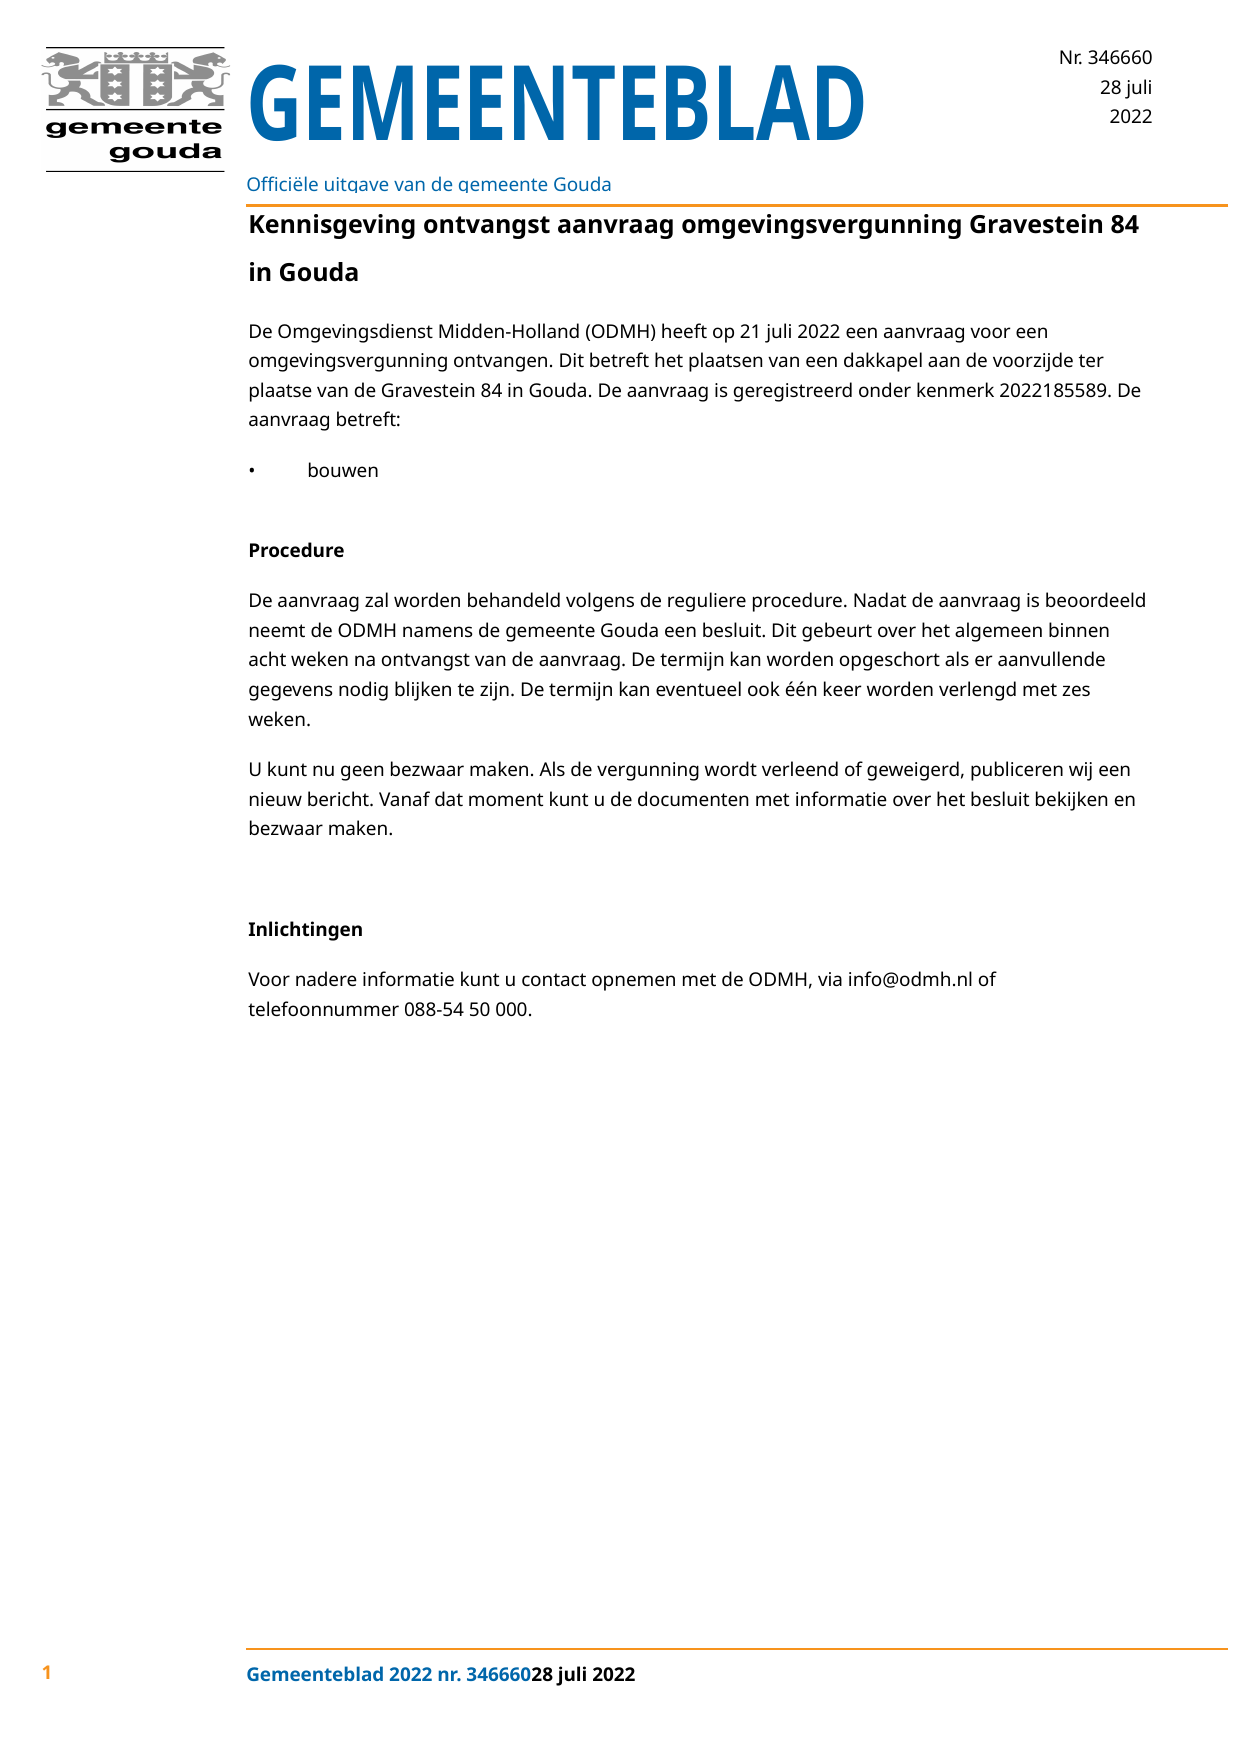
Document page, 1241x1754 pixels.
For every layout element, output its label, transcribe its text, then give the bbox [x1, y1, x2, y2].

list bouwen [248, 457, 1152, 483]
text Voor nadere informatie kunt u contact opnemen met de ODMH, via info@odmh.nl of telefoonnummer 088-54 50 000. [248, 967, 1152, 1022]
text De Omgevingsdienst Midden-Holland (ODMH) heeft op 21 juli 2022 een aanvraag voor een omgevingsvergunning ontvangen. Dit betreft het plaatsen van een dakkapel aan de voorzijde ter plaatse van de Gravestein 84 in Gouda. De aanvraag is geregistreerd onder kenmerk 2022185589. De aanvraag betreft: [248, 318, 1152, 432]
text Inlichtingen [248, 916, 1152, 942]
text Kennisgeving ontvangst aanvraag omgevingsvergunning Gravestein 84 in Gouda [248, 207, 1152, 288]
text De aanvraag zal worden behandeld volgens de reguliere procedure. Nadat de aanvraag is beoordeeld neemt de ODMH namens de gemeente Gouda een besluit. Dit gebeurt over het algemeen binnen acht weken na ontvangst van de aanvraag. De termijn kan worden opgeschort als er aanvullende gegevens nodig blijken te zijn. De termijn kan eventueel ook één keer worden verlengd met zes weken. [248, 587, 1152, 732]
picture [41, 47, 231, 172]
text U kunt nu geen bezwaar maken. Als de vergunning wordt verleend of geweigerd, publiceren wij een nieuw bericht. Vanaf dat moment kunt u de documenten met informatie over het besluit bekijken en bezwaar maken. [248, 756, 1152, 841]
text Procedure [248, 537, 1152, 563]
